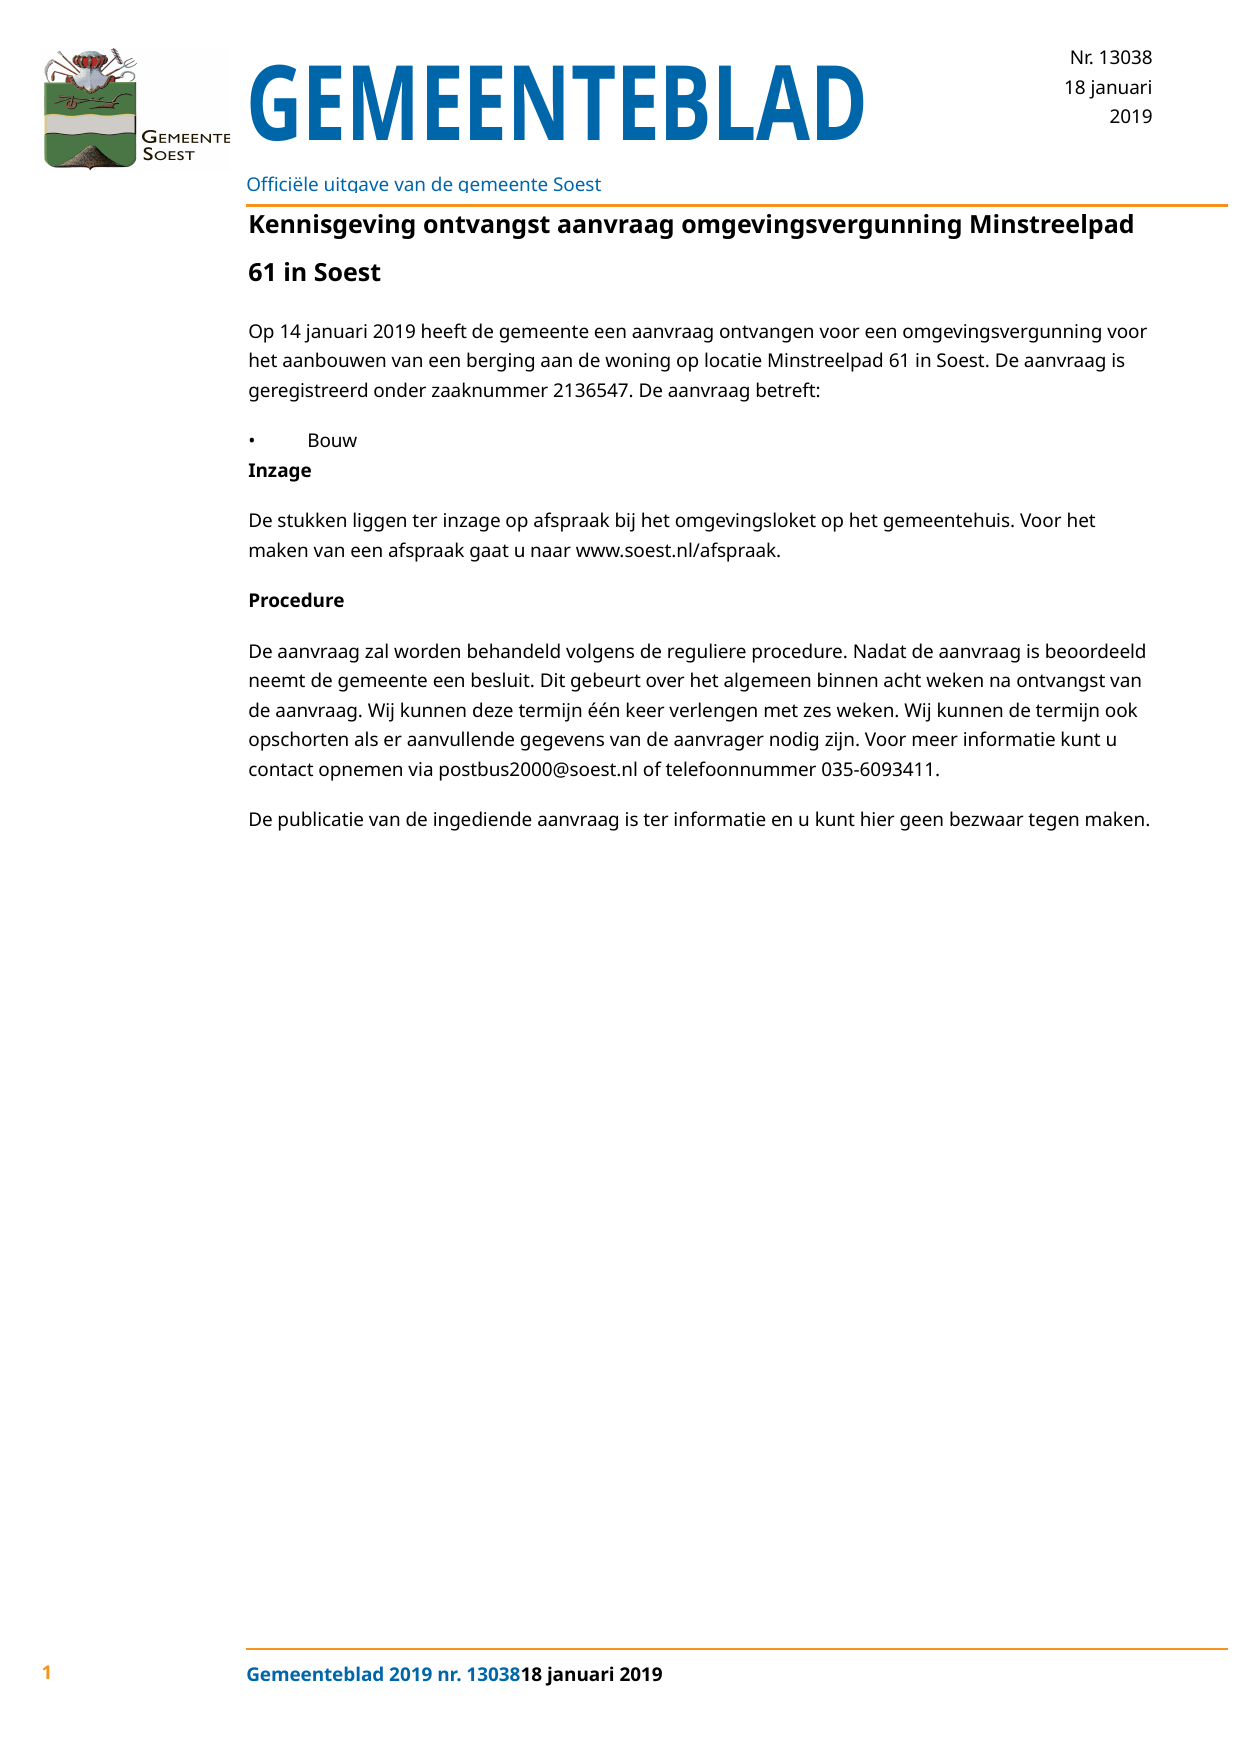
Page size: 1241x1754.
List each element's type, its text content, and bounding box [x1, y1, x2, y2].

text Procedure [248, 587, 1152, 613]
text De aanvraag zal worden behandeld volgens de reguliere procedure. Nadat de aanvraag is beoordeeld neemt de gemeente een besluit. Dit gebeurt over het algemeen binnen acht weken na ontvangst van de aanvraag. Wij kunnen deze termijn één keer verlengen met zes weken. Wij kunnen de termijn ook opschorten als er aanvullende gegevens van de aanvrager nodig zijn. Voor meer informatie kunt u contact opnemen via postbus2000@soest.nl of telefoonnummer 035-6093411. [248, 638, 1152, 782]
list Bouw [248, 427, 1152, 453]
text De stukken liggen ter inzage op afspraak bij het omgevingsloket op het gemeentehuis. Voor het maken van een afspraak gaat u naar www.soest.nl/afspraak. [248, 507, 1152, 563]
picture [41, 47, 231, 172]
text Op 14 januari 2019 heeft de gemeente een aanvraag ontvangen voor een omgevingsvergunning voor het aanbouwen van een berging aan de woning op locatie Minstreelpad 61 in Soest. De aanvraag is geregistreerd onder zaaknummer 2136547. De aanvraag betreft: [248, 318, 1152, 403]
text Kennisgeving ontvangst aanvraag omgevingsvergunning Minstreelpad 61 in Soest [248, 207, 1152, 288]
text De publicatie van de ingediende aanvraag is ter informatie en u kunt hier geen bezwaar tegen maken. [248, 807, 1152, 832]
text Inzage [248, 457, 1152, 483]
